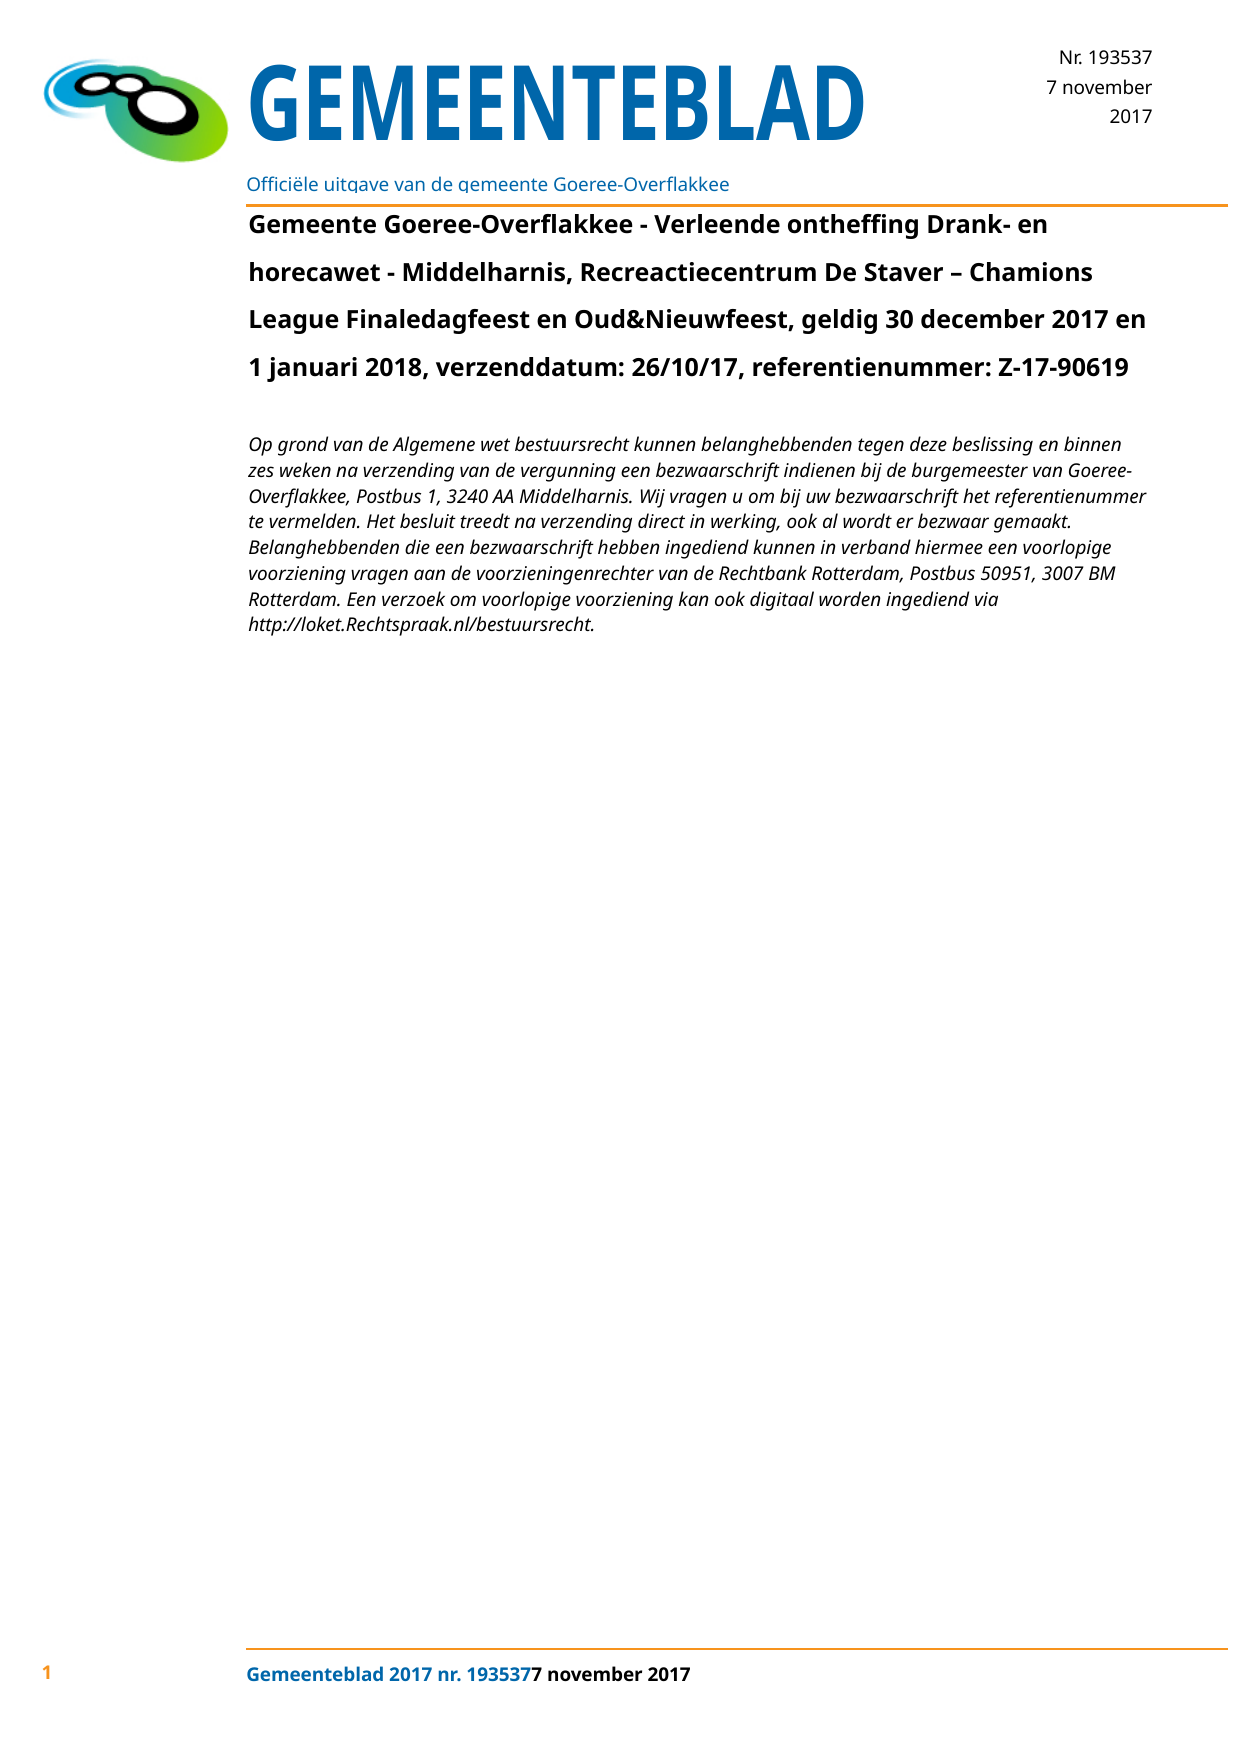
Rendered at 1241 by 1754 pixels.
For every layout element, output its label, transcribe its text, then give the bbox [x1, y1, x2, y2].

picture [41, 47, 231, 172]
text Op grond van de Algemene wet bestuursrecht kunnen belanghebbenden tegen deze beslissing en binnen zes weken na verzending van de vergunning een bezwaarschrift indienen bij de burgemeester van Goeree-Overflakkee, Postbus 1, 3240 AA Middelharnis. Wij vragen u om bij uw bezwaarschrift het referentienummer te vermelden. Het besluit treedt na verzending direct in werking, ook al wordt er bezwaar gemaakt. Belanghebbenden die een bezwaarschrift hebben ingediend kunnen in verband hiermee een voorlopige voorziening vragen aan de voorzieningenrechter van de Rechtbank Rotterdam, Postbus 50951, 3007 BM Rotterdam. Een verzoek om voorlopige voorziening kan ook digitaal worden ingediend via http://loket.Rechtspraak.nl/bestuursrecht. [248, 431, 1152, 637]
text Gemeente Goeree-Overflakkee - Verleende ontheffing Drank- en horecawet - Middelharnis, Recreactiecentrum De Staver – Chamions League Finaledagfeest en Oud&Nieuwfeest, geldig 30 december 2017 en 1 januari 2018, verzenddatum: 26/10/17, referentienummer: Z-17-90619 [248, 207, 1152, 384]
